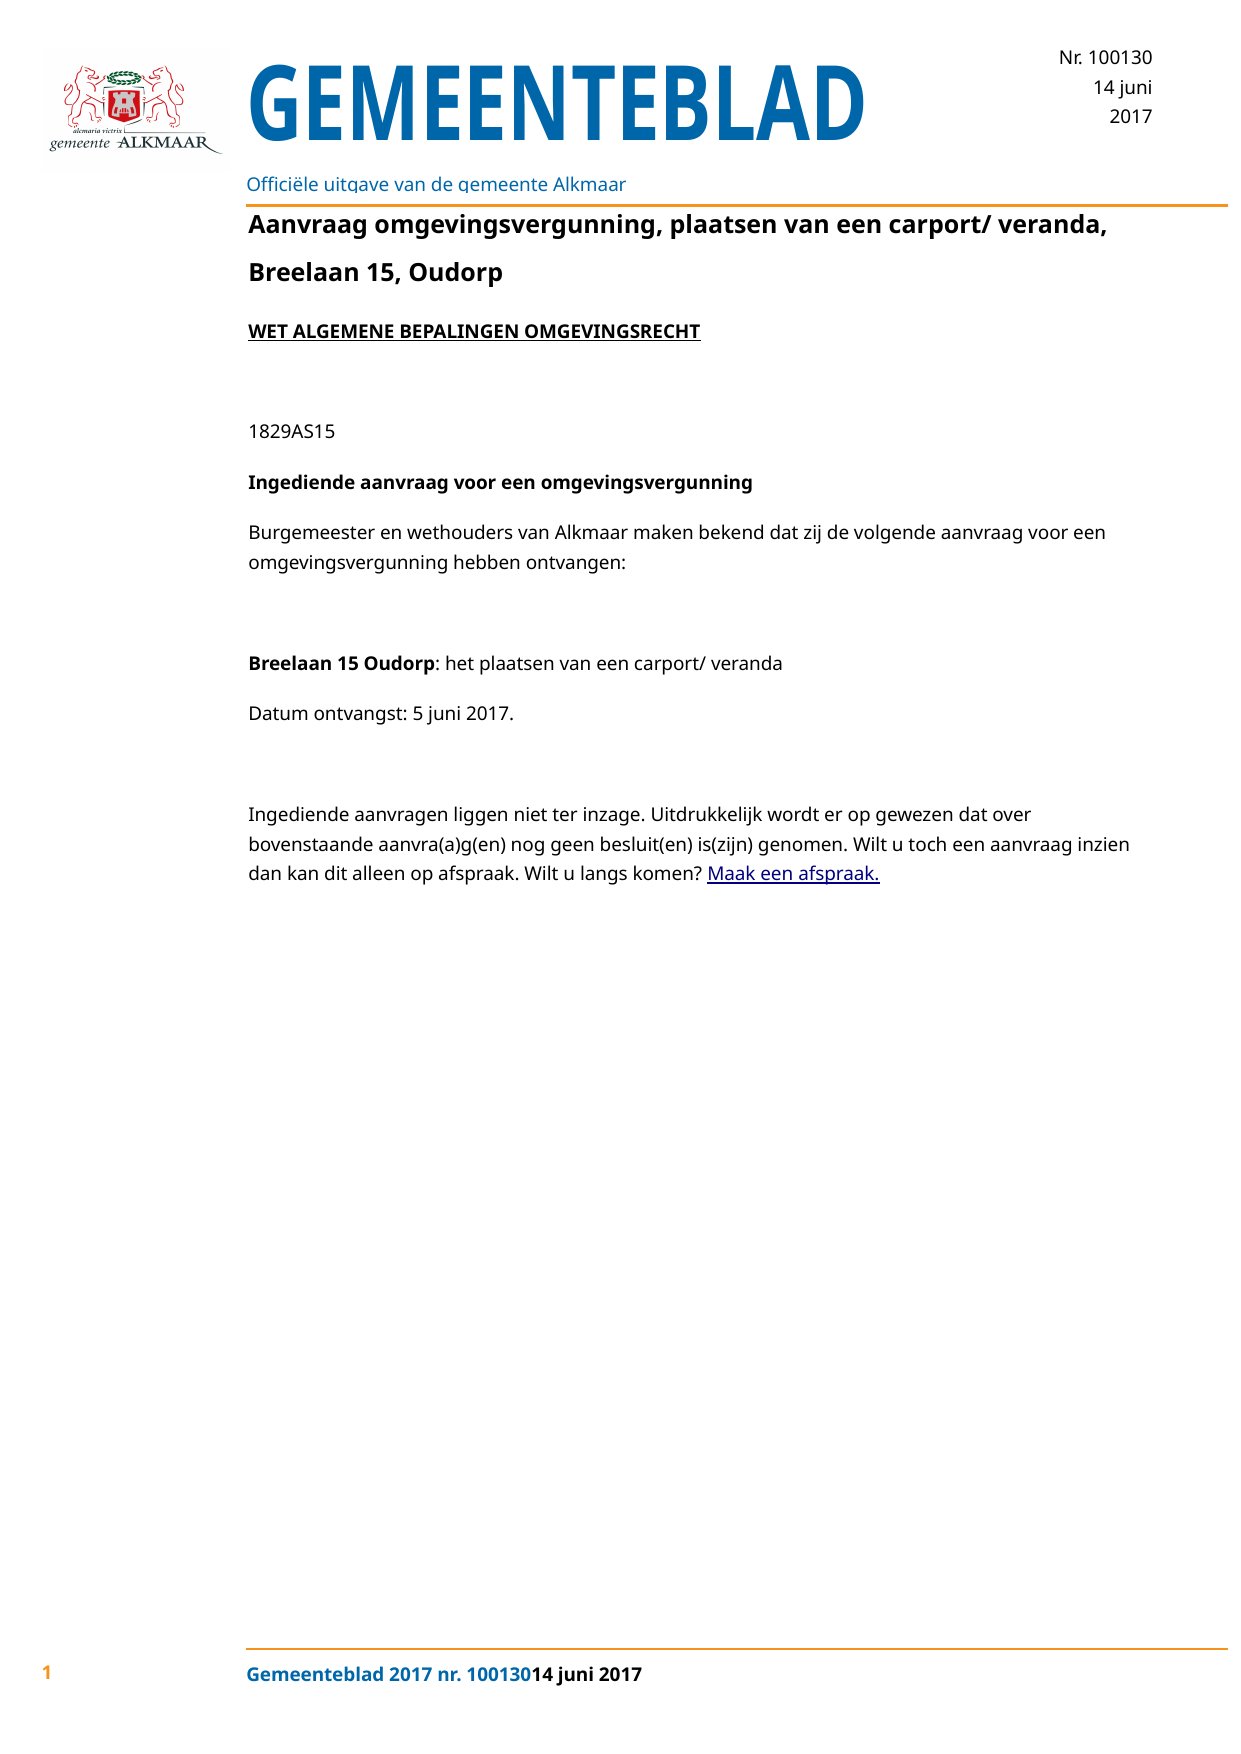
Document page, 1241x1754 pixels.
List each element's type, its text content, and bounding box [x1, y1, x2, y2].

text Ingediende aanvraag voor een omgevingsvergunning [248, 469, 1152, 495]
text Ingediende aanvragen liggen niet ter inzage. Uitdrukkelijk wordt er op gewezen dat over bovenstaande aanvra(a)g(en) nog geen besluit(en) is(zijn) genomen. Wilt u toch een aanvraag inzien dan kan dit alleen op afspraak. Wilt u langs komen? Maak een afspraak. [248, 801, 1152, 886]
text Burgemeester en wethouders van Alkmaar maken bekend dat zij de volgende aanvraag voor een omgevingsvergunning hebben ontvangen: [248, 519, 1152, 575]
text Aanvraag omgevingsvergunning, plaatsen van een carport/ veranda, Breelaan 15, Oudorp [248, 207, 1152, 288]
picture [41, 47, 231, 172]
text 1829AS15 [248, 419, 1152, 444]
text Datum ontvangst: 5 juni 2017. [248, 700, 1152, 726]
text Breelaan 15 Oudorp: het plaatsen van een carport/ veranda [248, 650, 1152, 676]
text WET ALGEMENE BEPALINGEN OMGEVINGSRECHT [248, 318, 1152, 344]
